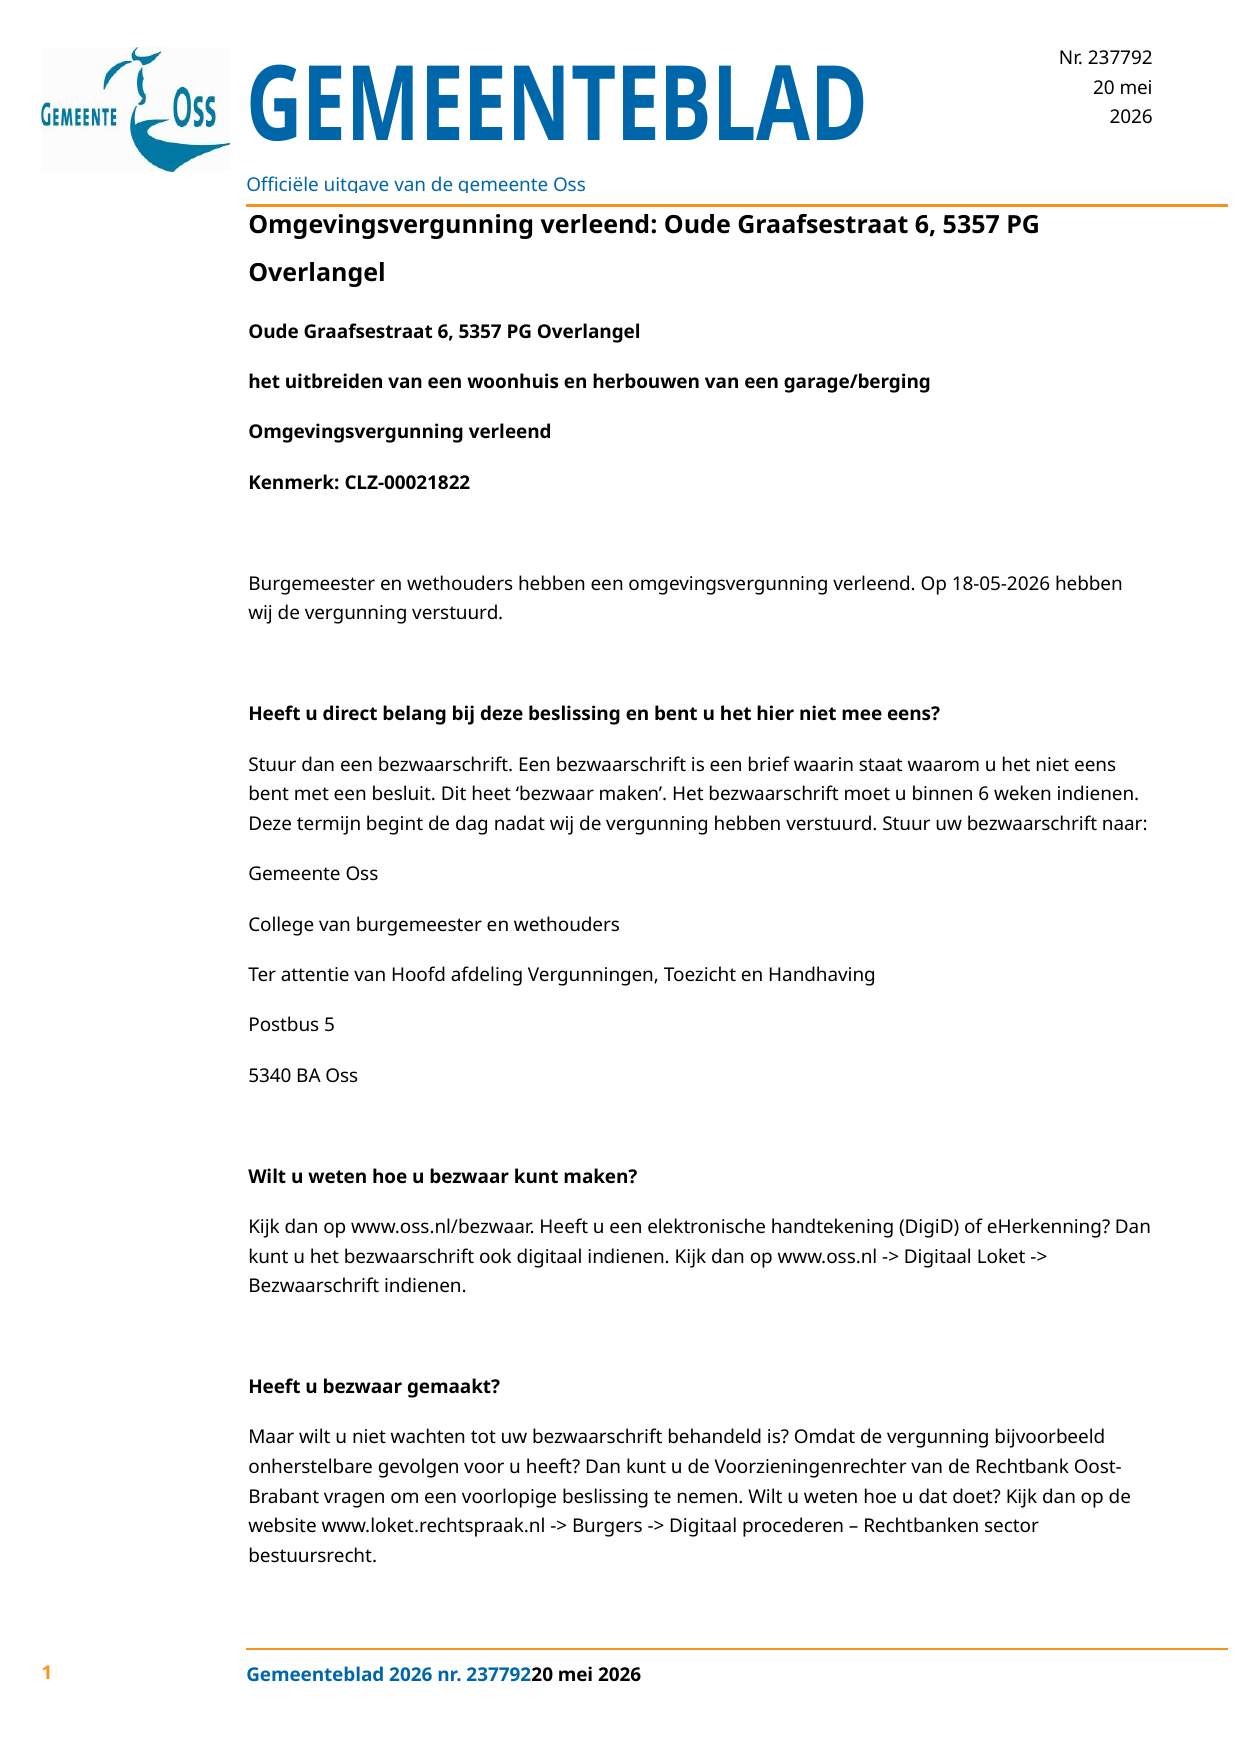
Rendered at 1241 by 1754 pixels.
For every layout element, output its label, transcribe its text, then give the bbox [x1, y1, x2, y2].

text Omgevingsvergunning verleend: Oude Graafsestraat 6, 5357 PG Overlangel [248, 207, 1152, 288]
picture [41, 47, 231, 172]
text Stuur dan een bezwaarschrift. Een bezwaarschrift is een brief waarin staat waarom u het niet eens bent met een besluit. Dit heet ‘bezwaar maken’. Het bezwaarschrift moet u binnen 6 weken indienen. Deze termijn begint de dag nadat wij de vergunning hebben verstuurd. Stuur uw bezwaarschrift naar: [248, 751, 1152, 836]
text Omgevingsvergunning verleend [248, 419, 1152, 444]
text College van burgemeester en wethouders [248, 911, 1152, 937]
text Kenmerk: CLZ-00021822 [248, 469, 1152, 495]
text Kijk dan op www.oss.nl/bezwaar. Heeft u een elektronische handtekening (DigiD) of eHerkenning? Dan kunt u het bezwaarschrift ook digitaal indienen. Kijk dan op www.oss.nl -> Digitaal Loket -> Bezwaarschrift indienen. [248, 1213, 1152, 1298]
text Postbus 5 [248, 1012, 1152, 1037]
text Heeft u direct belang bij deze beslissing en bent u het hier niet mee eens? [248, 700, 1152, 726]
text Burgemeester en wethouders hebben een omgevingsvergunning verleend. Op 18-05-2026 hebben wij de vergunning verstuurd. [248, 570, 1152, 625]
text Wilt u weten hoe u bezwaar kunt maken? [248, 1163, 1152, 1189]
text Heeft u bezwaar gemaakt? [248, 1373, 1152, 1399]
text Ter attentie van Hoofd afdeling Vergunningen, Toezicht en Handhaving [248, 961, 1152, 987]
text het uitbreiden van een woonhuis en herbouwen van een garage/berging [248, 368, 1152, 394]
text 5340 BA Oss [248, 1062, 1152, 1088]
text Oude Graafsestraat 6, 5357 PG Overlangel [248, 318, 1152, 344]
text Maar wilt u niet wachten tot uw bezwaarschrift behandeld is? Omdat de vergunning bijvoorbeeld onherstelbare gevolgen voor u heeft? Dan kunt u de Voorzieningenrechter van de Rechtbank Oost-Brabant vragen om een voorlopige beslissing te nemen. Wilt u weten hoe u dat doet? Kijk dan op de website www.loket.rechtspraak.nl -> Burgers -> Digitaal procederen – Rechtbanken sector bestuursrecht. [248, 1424, 1152, 1568]
text Gemeente Oss [248, 860, 1152, 886]
